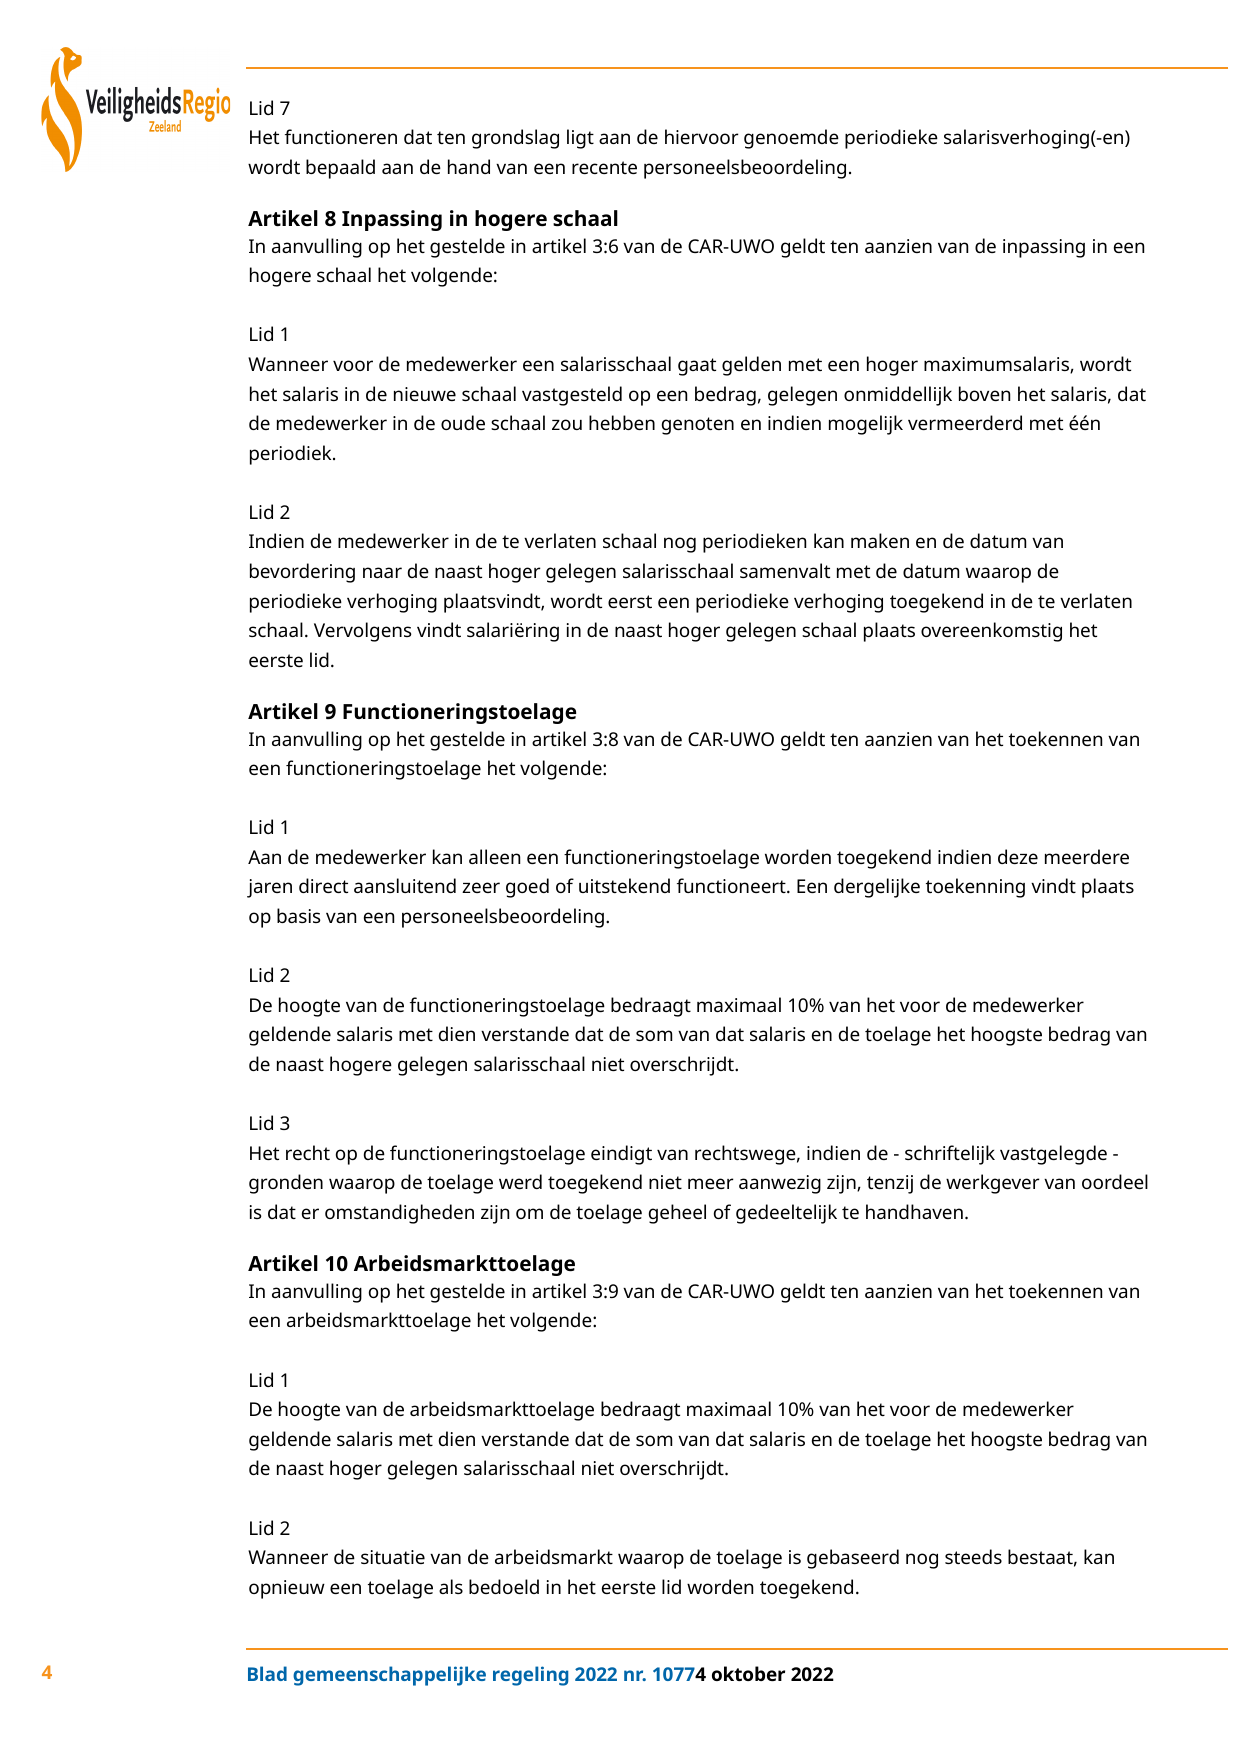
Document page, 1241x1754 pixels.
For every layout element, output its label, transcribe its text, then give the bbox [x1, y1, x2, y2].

picture [41, 47, 231, 172]
text Lid 2 [248, 1515, 1152, 1540]
text In aanvulling op het gestelde in artikel 3:6 van de CAR-UWO geldt ten aanzien van de inpassing in een hogere schaal het volgende: [248, 233, 1152, 288]
text Lid 3 [248, 1110, 1152, 1136]
text Lid 1 [248, 814, 1152, 840]
text Artikel 8 Inpassing in hogere schaal [248, 204, 1152, 233]
text Het recht op de functioneringstoelage eindigt van rechtswege, indien de - schriftelijk vastgelegde - gronden waarop de toelage werd toegekend niet meer aanwezig zijn, tenzij de werkgever van oordeel is dat er omstandigheden zijn om de toelage geheel of gedeeltelijk te handhaven. [248, 1140, 1152, 1225]
text Wanneer de situatie van de arbeidsmarkt waarop de toelage is gebaseerd nog steeds bestaat, kan opnieuw een toelage als bedoeld in het eerste lid worden toegekend. [248, 1544, 1152, 1599]
text Lid 2 [248, 499, 1152, 525]
text De hoogte van de arbeidsmarkttoelage bedraagt maximaal 10% van het voor de medewerker geldende salaris met dien verstande dat de som van dat salaris en de toelage het hoogste bedrag van de naast hoger gelegen salarisschaal niet overschrijdt. [248, 1396, 1152, 1481]
text Lid 1 [248, 322, 1152, 347]
text Artikel 10 Arbeidsmarkttoelage [248, 1249, 1152, 1278]
text Aan de medewerker kan alleen een functioneringstoelage worden toegekend indien deze meerdere jaren direct aansluitend zeer goed of uitstekend functioneert. Een dergelijke toekenning vindt plaats op basis van een personeelsbeoordeling. [248, 844, 1152, 929]
text Artikel 9 Functioneringstoelage [248, 697, 1152, 726]
text In aanvulling op het gestelde in artikel 3:8 van de CAR-UWO geldt ten aanzien van het toekennen van een functioneringstoelage het volgende: [248, 726, 1152, 781]
text Het functioneren dat ten grondslag ligt aan de hiervoor genoemde periodieke salarisverhoging(-en) wordt bepaald aan de hand van een recente personeelsbeoordeling. [248, 124, 1152, 180]
text Lid 2 [248, 962, 1152, 988]
text De hoogte van de functioneringstoelage bedraagt maximaal 10% van het voor de medewerker geldende salaris met dien verstande dat de som van dat salaris en de toelage het hoogste bedrag van de naast hogere gelegen salarisschaal niet overschrijdt. [248, 992, 1152, 1077]
text Wanneer voor de medewerker een salarisschaal gaat gelden met een hoger maximumsalaris, wordt het salaris in de nieuwe schaal vastgesteld op een bedrag, gelegen onmiddellijk boven het salaris, dat de medewerker in de oude schaal zou hebben genoten en indien mogelijk vermeerderd met één periodiek. [248, 351, 1152, 466]
text Indien de medewerker in de te verlaten schaal nog periodieken kan maken en de datum van bevordering naar de naast hoger gelegen salarisschaal samenvalt met de datum waarop de periodieke verhoging plaatsvindt, wordt eerst een periodieke verhoging toegekend in de te verlaten schaal. Vervolgens vindt salariëring in de naast hoger gelegen schaal plaats overeenkomstig het eerste lid. [248, 529, 1152, 673]
text Lid 1 [248, 1367, 1152, 1392]
text Lid 7 [248, 95, 1152, 121]
text In aanvulling op het gestelde in artikel 3:9 van de CAR-UWO geldt ten aanzien van het toekennen van een arbeidsmarkttoelage het volgende: [248, 1278, 1152, 1333]
